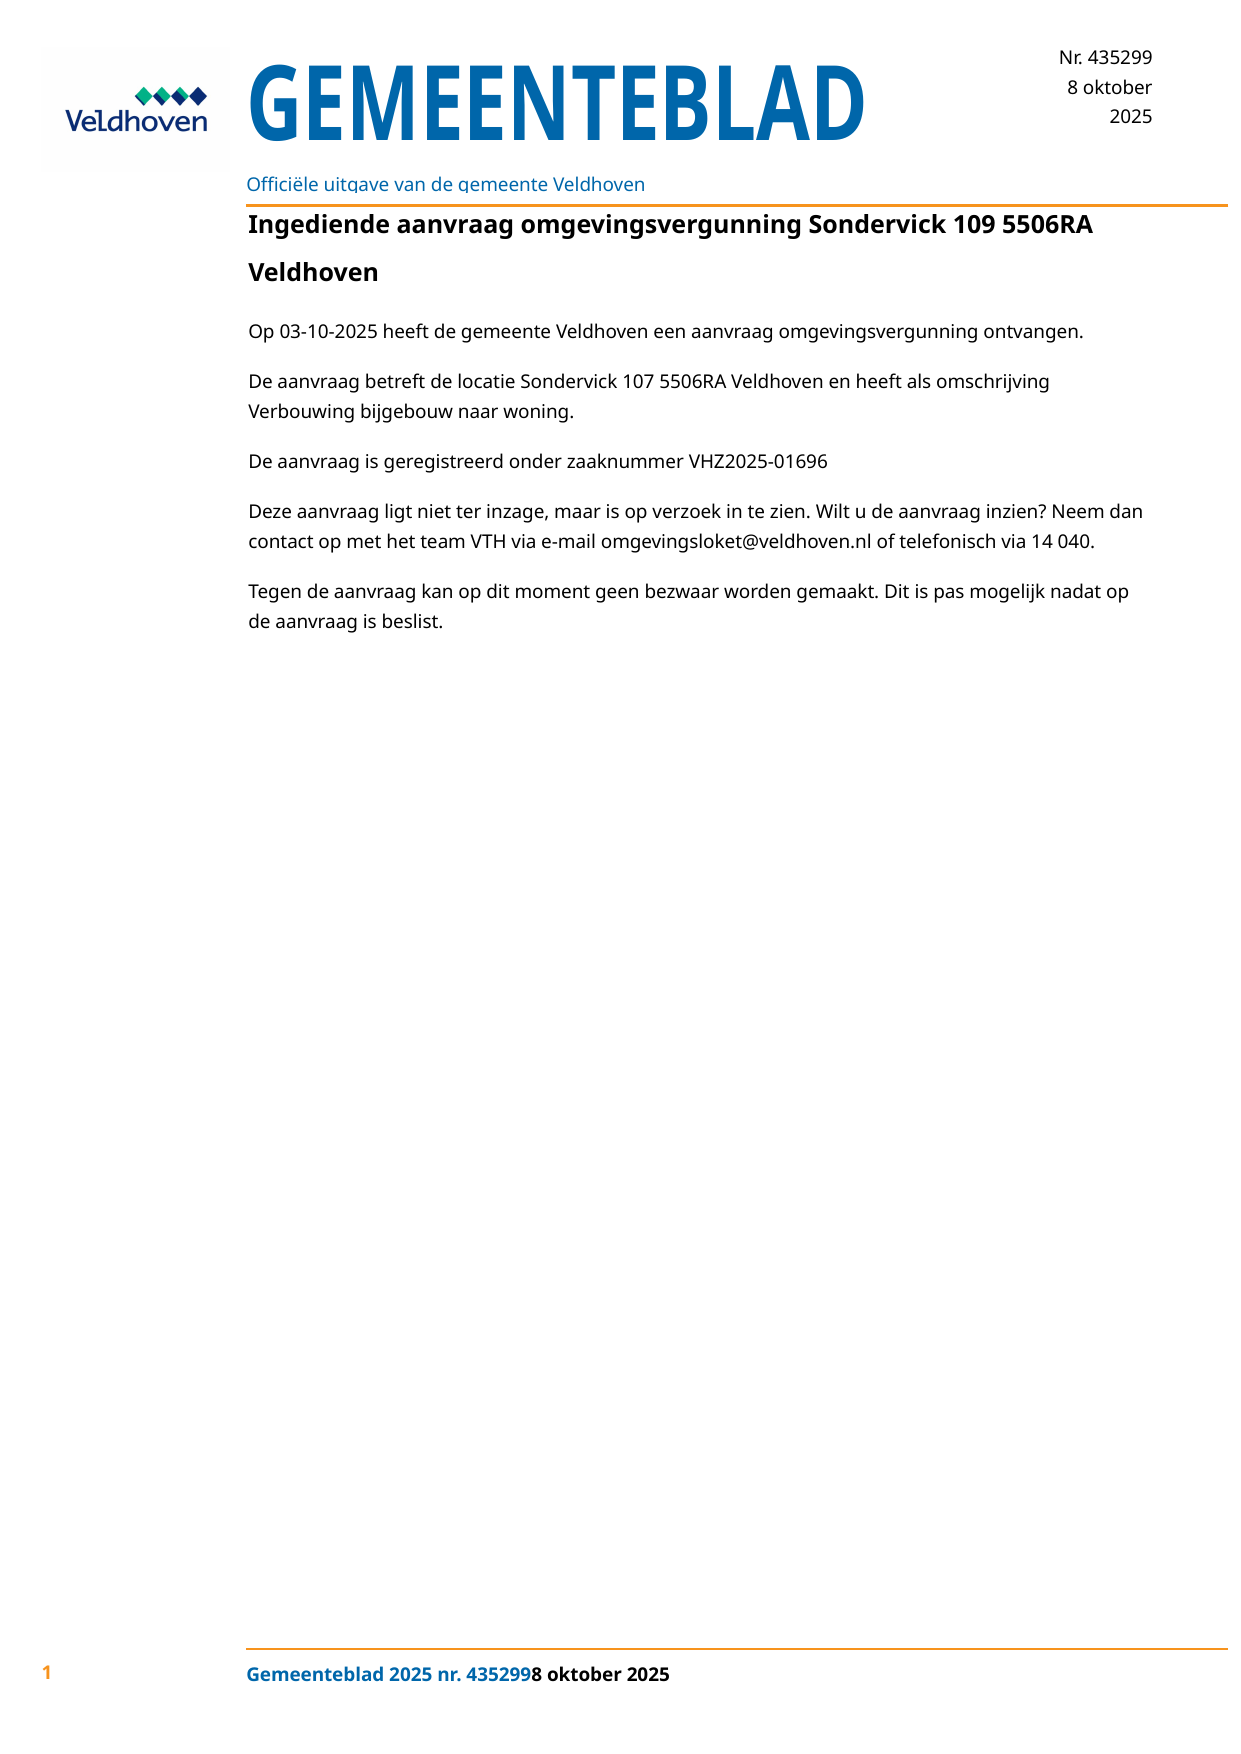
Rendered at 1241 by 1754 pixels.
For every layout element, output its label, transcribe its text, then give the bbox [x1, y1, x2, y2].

text De aanvraag is geregistreerd onder zaaknummer VHZ2025-01696 [248, 448, 1152, 474]
text De aanvraag betreft de locatie Sondervick 107 5506RA Veldhoven en heeft als omschrijving Verbouwing bijgebouw naar woning. [248, 368, 1152, 424]
picture [41, 47, 231, 172]
text Deze aanvraag ligt niet ter inzage, maar is op verzoek in te zien. Wilt u de aanvraag inzien? Neem dan contact op met het team VTH via e-mail omgevingsloket@veldhoven.nl of telefonisch via 14 040. [248, 499, 1152, 554]
text Tegen de aanvraag kan op dit moment geen bezwaar worden gemaakt. Dit is pas mogelijk nadat op de aanvraag is beslist. [248, 579, 1152, 634]
text Ingediende aanvraag omgevingsvergunning Sondervick 109 5506RA Veldhoven [248, 207, 1152, 288]
text Op 03-10-2025 heeft de gemeente Veldhoven een aanvraag omgevingsvergunning ontvangen. [248, 318, 1152, 344]
